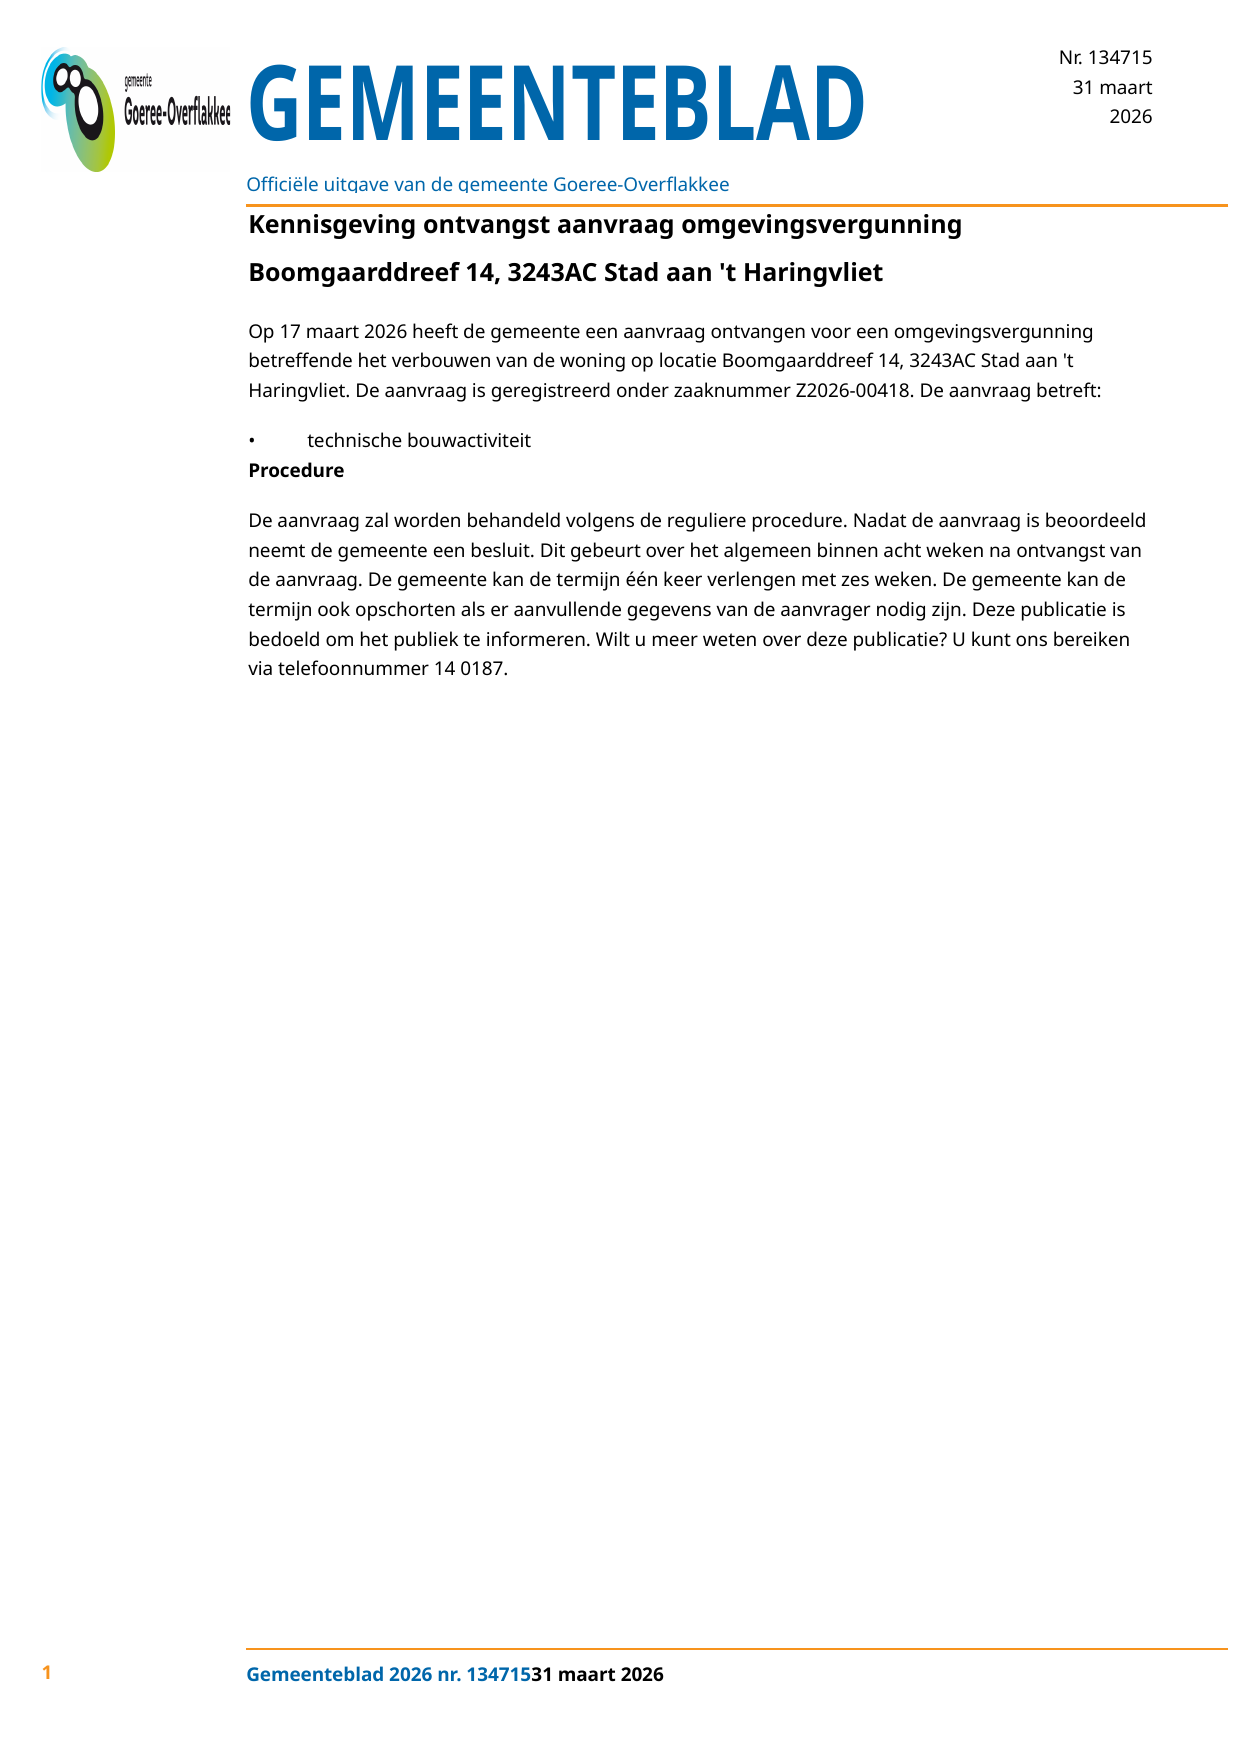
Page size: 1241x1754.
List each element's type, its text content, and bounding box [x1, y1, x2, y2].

list technische bouwactiviteit [248, 427, 1152, 453]
text Procedure [248, 457, 1152, 483]
text Kennisgeving ontvangst aanvraag omgevingsvergunning Boomgaarddreef 14, 3243AC Stad aan 't Haringvliet [248, 207, 1152, 288]
text Op 17 maart 2026 heeft de gemeente een aanvraag ontvangen voor een omgevingsvergunning betreffende het verbouwen van de woning op locatie Boomgaarddreef 14, 3243AC Stad aan 't Haringvliet. De aanvraag is geregistreerd onder zaaknummer Z2026-00418. De aanvraag betreft: [248, 318, 1152, 403]
picture [41, 47, 231, 172]
text De aanvraag zal worden behandeld volgens de reguliere procedure. Nadat de aanvraag is beoordeeld neemt de gemeente een besluit. Dit gebeurt over het algemeen binnen acht weken na ontvangst van de aanvraag. De gemeente kan de termijn één keer verlengen met zes weken. De gemeente kan de termijn ook opschorten als er aanvullende gegevens van de aanvrager nodig zijn. Deze publicatie is bedoeld om het publiek te informeren. Wilt u meer weten over deze publicatie? U kunt ons bereiken via telefoonnummer 14 0187. [248, 507, 1152, 681]
